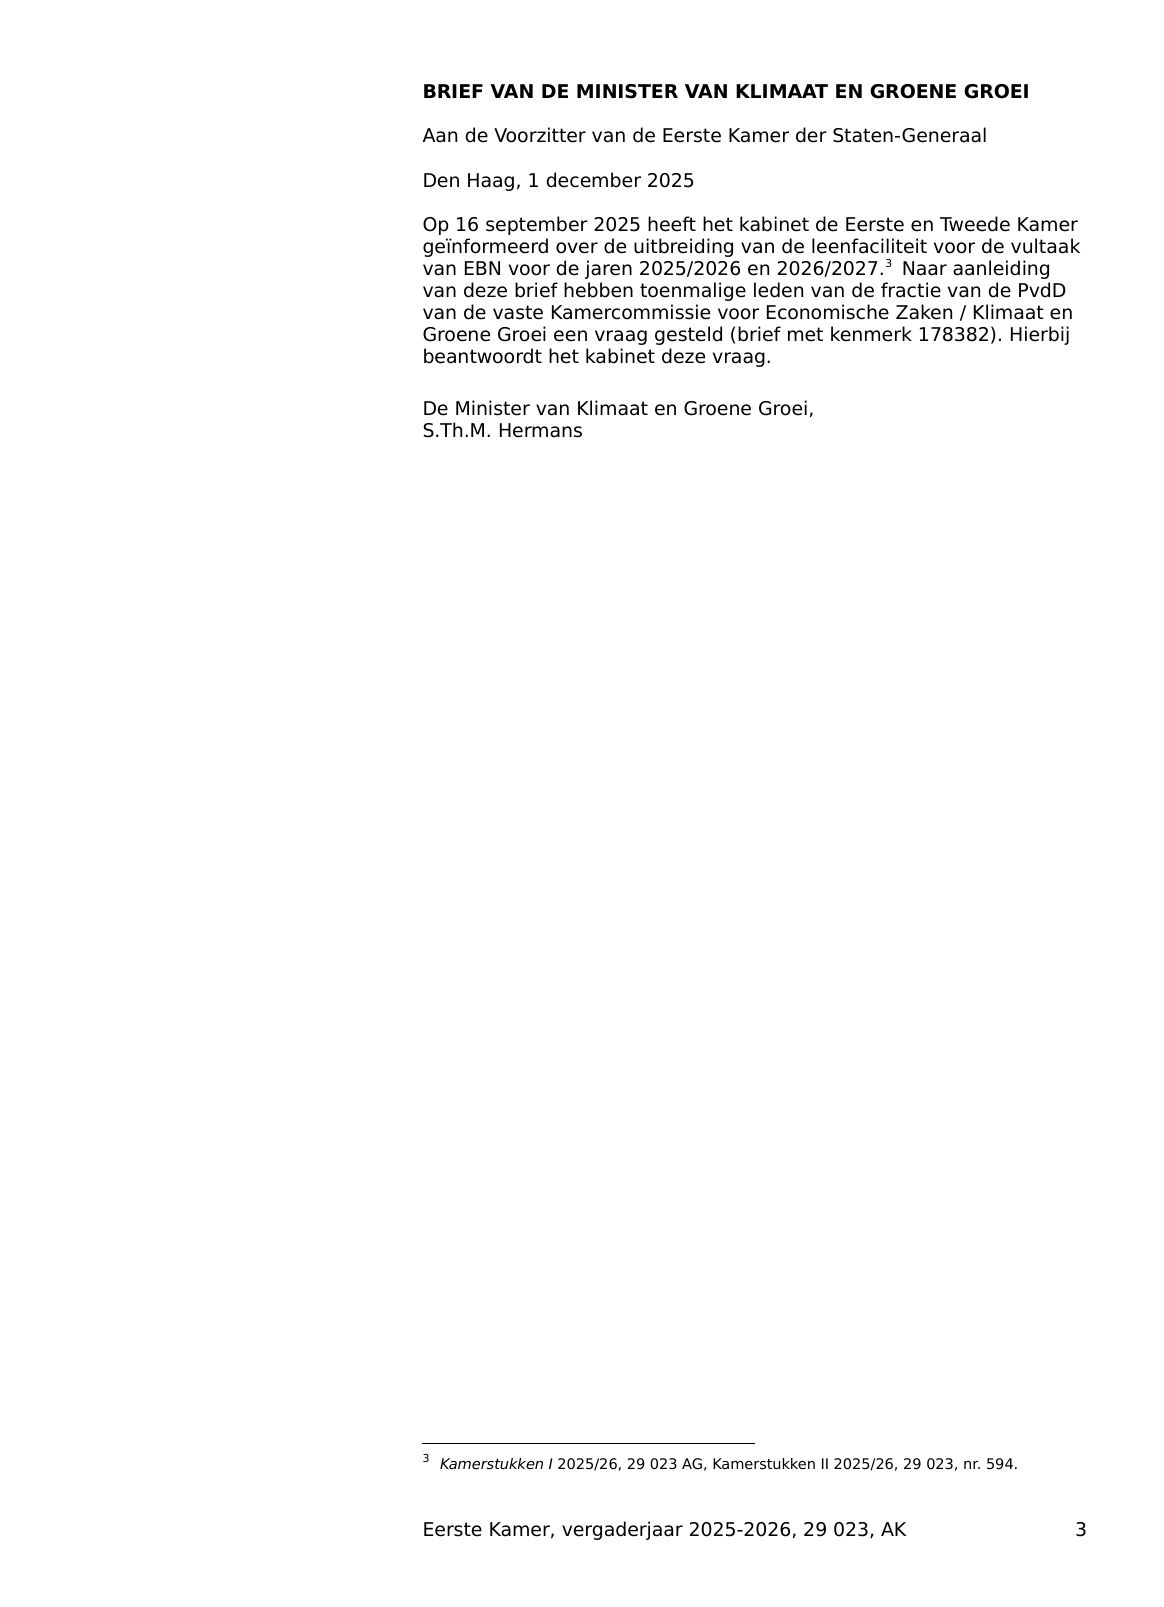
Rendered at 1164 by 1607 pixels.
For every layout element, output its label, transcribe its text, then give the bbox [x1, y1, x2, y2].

text Op 16 september 2025 heeft het kabinet de Eerste en Tweede Kamer geïnformeerd over de uitbreiding van de leenfaciliteit voor de vultaak van EBN voor de jaren 2025/2026 en 2026/2027. Naar aanleiding van deze brief hebben toenmalige leden van de fractie van de PvdD van de vaste Kamercommissie voor Economische Zaken / Klimaat en Groene Groei een vraag gesteld (brief met kenmerk 178382). Hierbij beantwoordt het kabinet deze vraag. [422, 214, 1087, 368]
text Den Haag, 1 december 2025 [422, 169, 1087, 192]
subtitle BRIEF VAN DE MINISTER VAN KLIMAAT EN GROENE GROEI [422, 81, 1087, 103]
text De Minister van Klimaat en Groene Groei, S.Th.M. Hermans [422, 398, 1087, 442]
text Kamerstukken I 2025/26, 29 023 AG, Kamerstukken II 2025/26, 29 023, nr. 594. [422, 1452, 1087, 1474]
text Aan de Voorzitter van de Eerste Kamer der Staten-Generaal [422, 125, 1087, 147]
